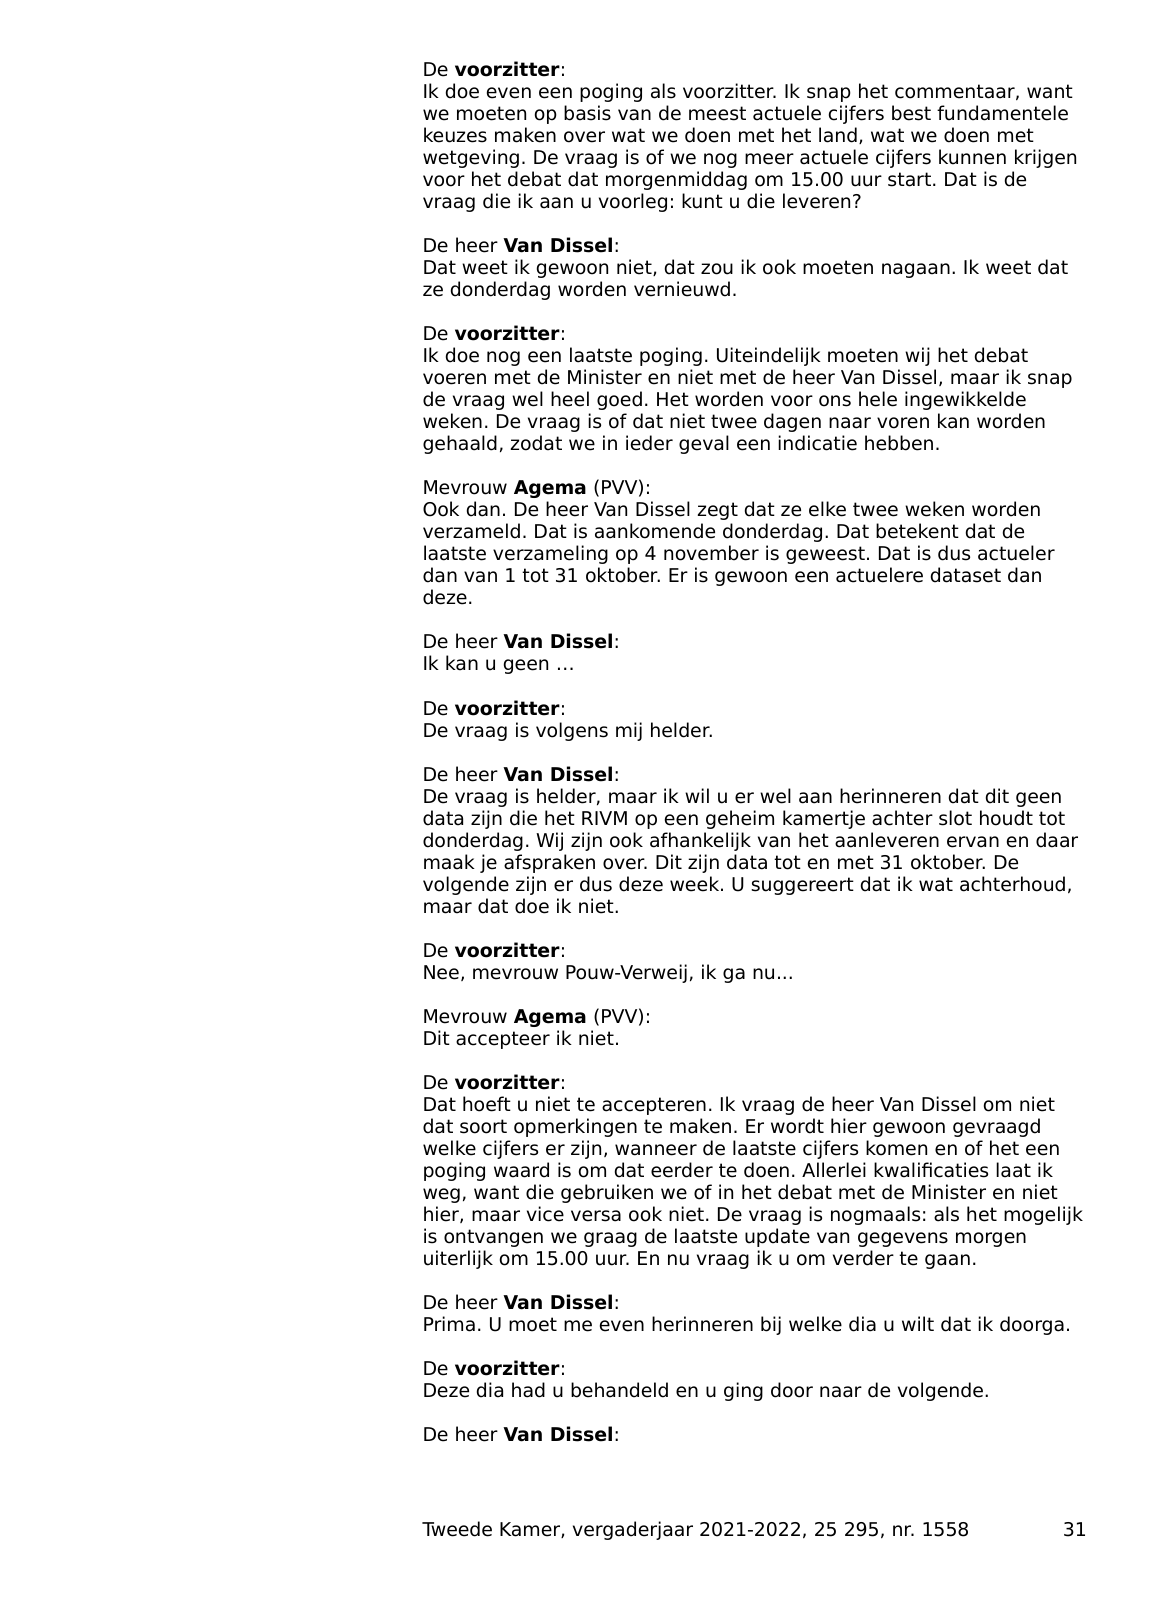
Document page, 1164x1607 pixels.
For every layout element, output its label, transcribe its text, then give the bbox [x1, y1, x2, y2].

text Ik kan u geen … [422, 653, 1087, 675]
text De voorzitter: [422, 1358, 1087, 1380]
text Mevrouw Agema (PVV): [422, 1006, 1087, 1028]
text Nee, mevrouw Pouw-Verweij, ik ga nu... [422, 962, 1087, 984]
text Deze dia had u behandeld en u ging door naar de volgende. [422, 1380, 1087, 1402]
text De voorzitter: [422, 59, 1087, 81]
text Ook dan. De heer Van Dissel zegt dat ze elke twee weken worden verzameld. Dat is aankomende donderdag. Dat betekent dat de laatste verzameling op 4 november is geweest. Dat is dus actueler dan van 1 tot 31 oktober. Er is gewoon een actuelere dataset dan deze. [422, 499, 1087, 609]
text De heer Van Dissel: [422, 764, 1087, 786]
text De vraag is helder, maar ik wil u er wel aan herinneren dat dit geen data zijn die het RIVM op een geheim kamertje achter slot houdt tot donderdag. Wij zijn ook afhankelijk van het aanleveren ervan en daar maak je afspraken over. Dit zijn data tot en met 31 oktober. De volgende zijn er dus deze week. U suggereert dat ik wat achterhoud, maar dat doe ik niet. [422, 786, 1087, 917]
text Dat hoeft u niet te accepteren. Ik vraag de heer Van Dissel om niet dat soort opmerkingen te maken. Er wordt hier gewoon gevraagd welke cijfers er zijn, wanneer de laatste cijfers komen en of het een poging waard is om dat eerder te doen. Allerlei kwalificaties laat ik weg, want die gebruiken we of in het debat met de Minister en niet hier, maar vice versa ook niet. De vraag is nogmaals: als het mogelijk is ontvangen we graag de laatste update van gegevens morgen uiterlijk om 15.00 uur. En nu vraag ik u om verder te gaan. [422, 1094, 1087, 1270]
text Prima. U moet me even herinneren bij welke dia u wilt dat ik doorga. [422, 1314, 1087, 1336]
text De voorzitter: [422, 697, 1087, 719]
text Ik doe even een poging als voorzitter. Ik snap het commentaar, want we moeten op basis van de meest actuele cijfers best fundamentele keuzes maken over wat we doen met het land, wat we doen met wetgeving. De vraag is of we nog meer actuele cijfers kunnen krijgen voor het debat dat morgenmiddag om 15.00 uur start. Dat is de vraag die ik aan u voorleg: kunt u die leveren? [422, 81, 1087, 213]
text Dat weet ik gewoon niet, dat zou ik ook moeten nagaan. Ik weet dat ze donderdag worden vernieuwd. [422, 257, 1087, 301]
text Dit accepteer ik niet. [422, 1028, 1087, 1050]
text De voorzitter: [422, 1072, 1087, 1094]
text Ik doe nog een laatste poging. Uiteindelijk moeten wij het debat voeren met de Minister en niet met de heer Van Dissel, maar ik snap de vraag wel heel goed. Het worden voor ons hele ingewikkelde weken. De vraag is of dat niet twee dagen naar voren kan worden gehaald, zodat we in ieder geval een indicatie hebben. [422, 345, 1087, 455]
text De heer Van Dissel: [422, 631, 1087, 653]
text De heer Van Dissel: [422, 1292, 1087, 1314]
text Mevrouw Agema (PVV): [422, 477, 1087, 499]
text De voorzitter: [422, 940, 1087, 962]
text De vraag is volgens mij helder. [422, 719, 1087, 741]
text De heer Van Dissel: [422, 235, 1087, 257]
text De heer Van Dissel: [422, 1424, 1087, 1446]
text De voorzitter: [422, 323, 1087, 345]
